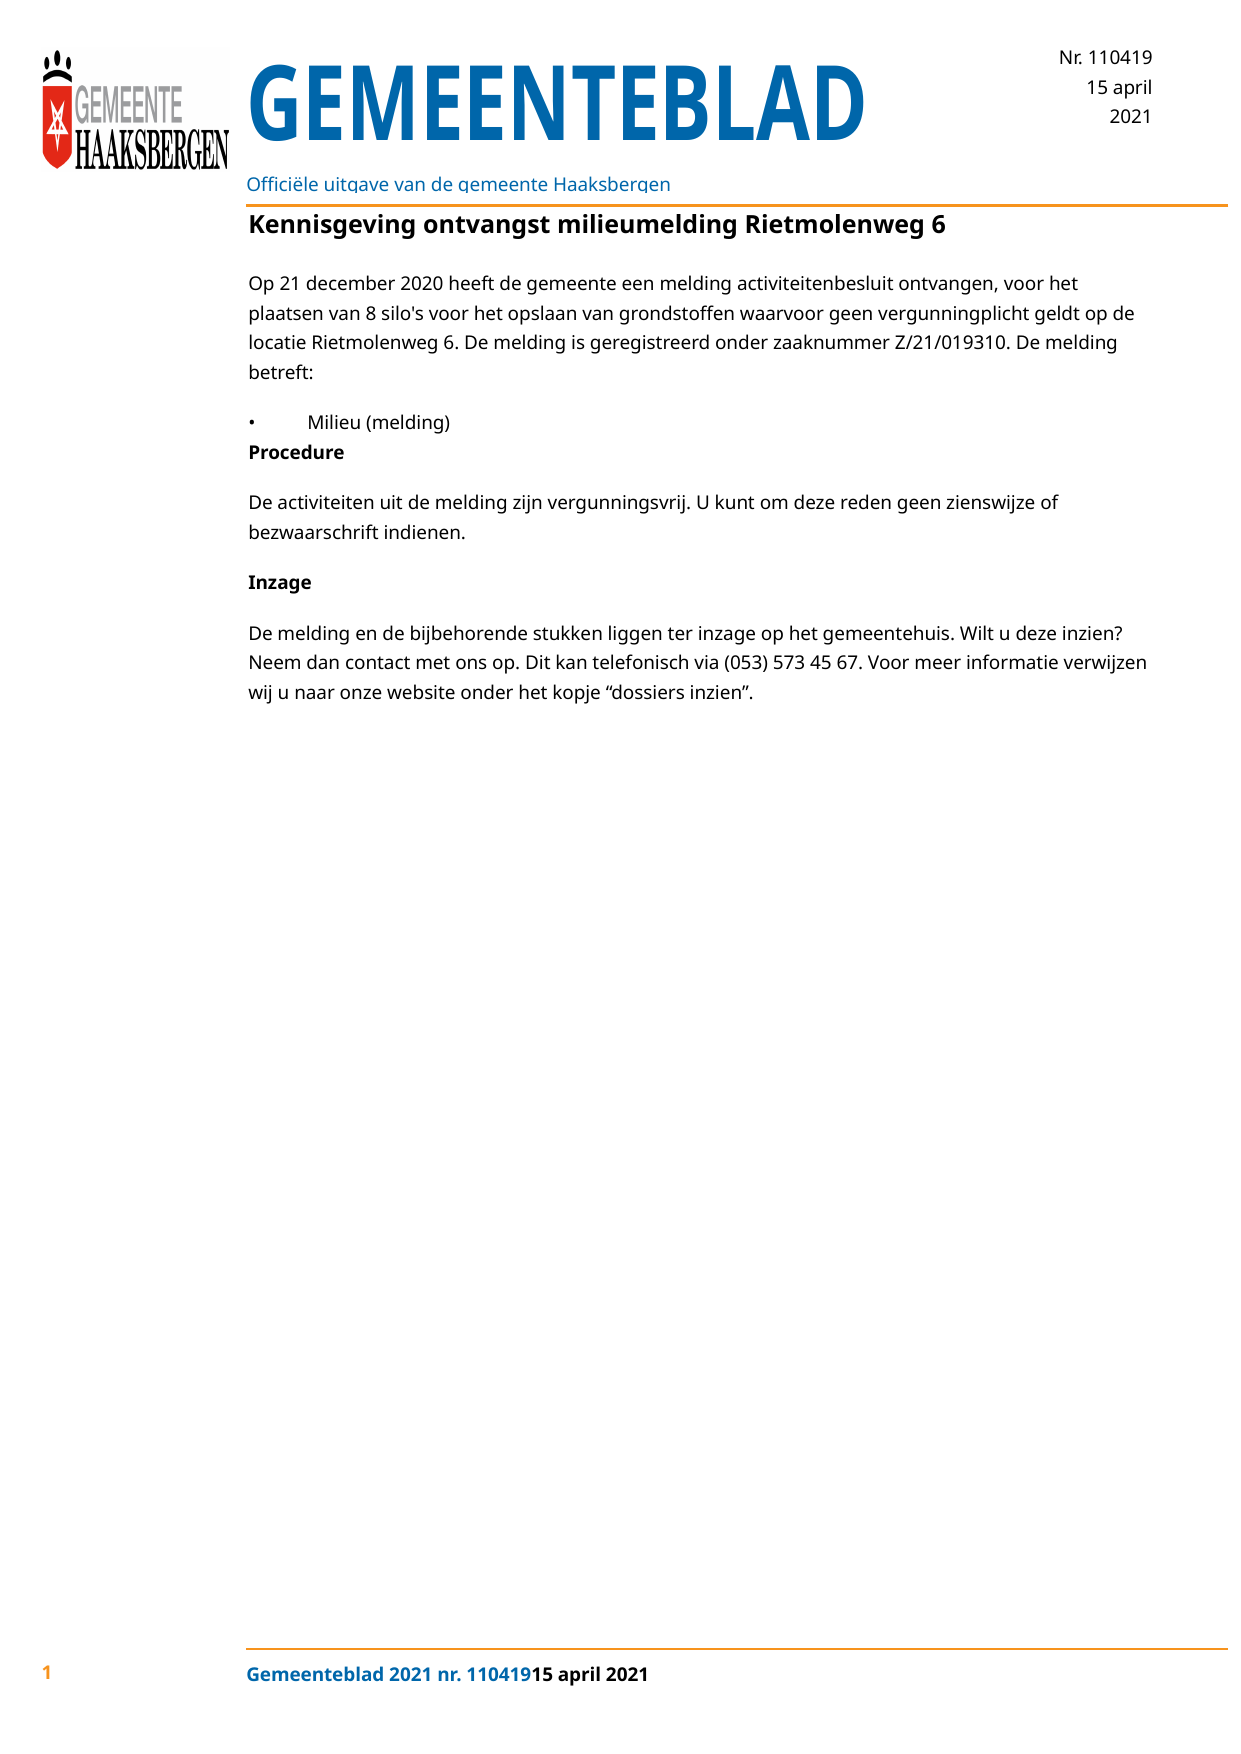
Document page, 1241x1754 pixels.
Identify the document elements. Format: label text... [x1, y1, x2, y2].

list Milieu (melding) [248, 409, 1152, 435]
text De melding en de bijbehorende stukken liggen ter inzage op het gemeentehuis. Wilt u deze inzien? Neem dan contact met ons op. Dit kan telefonisch via (053) 573 45 67. Voor meer informatie verwijzen wij u naar onze website onder het kopje “dossiers inzien”. [248, 620, 1152, 705]
text Inzage [248, 569, 1152, 595]
text De activiteiten uit de melding zijn vergunningsvrij. U kunt om deze reden geen zienswijze of bezwaarschrift indienen. [248, 489, 1152, 545]
picture [41, 47, 231, 172]
text Procedure [248, 439, 1152, 465]
text Op 21 december 2020 heeft de gemeente een melding activiteitenbesluit ontvangen, voor het plaatsen van 8 silo's voor het opslaan van grondstoffen waarvoor geen vergunningplicht geldt op de locatie Rietmolenweg 6. De melding is geregistreerd onder zaaknummer Z/21/019310. De melding betreft: [248, 270, 1152, 385]
text Kennisgeving ontvangst milieumelding Rietmolenweg 6 [248, 207, 1152, 241]
